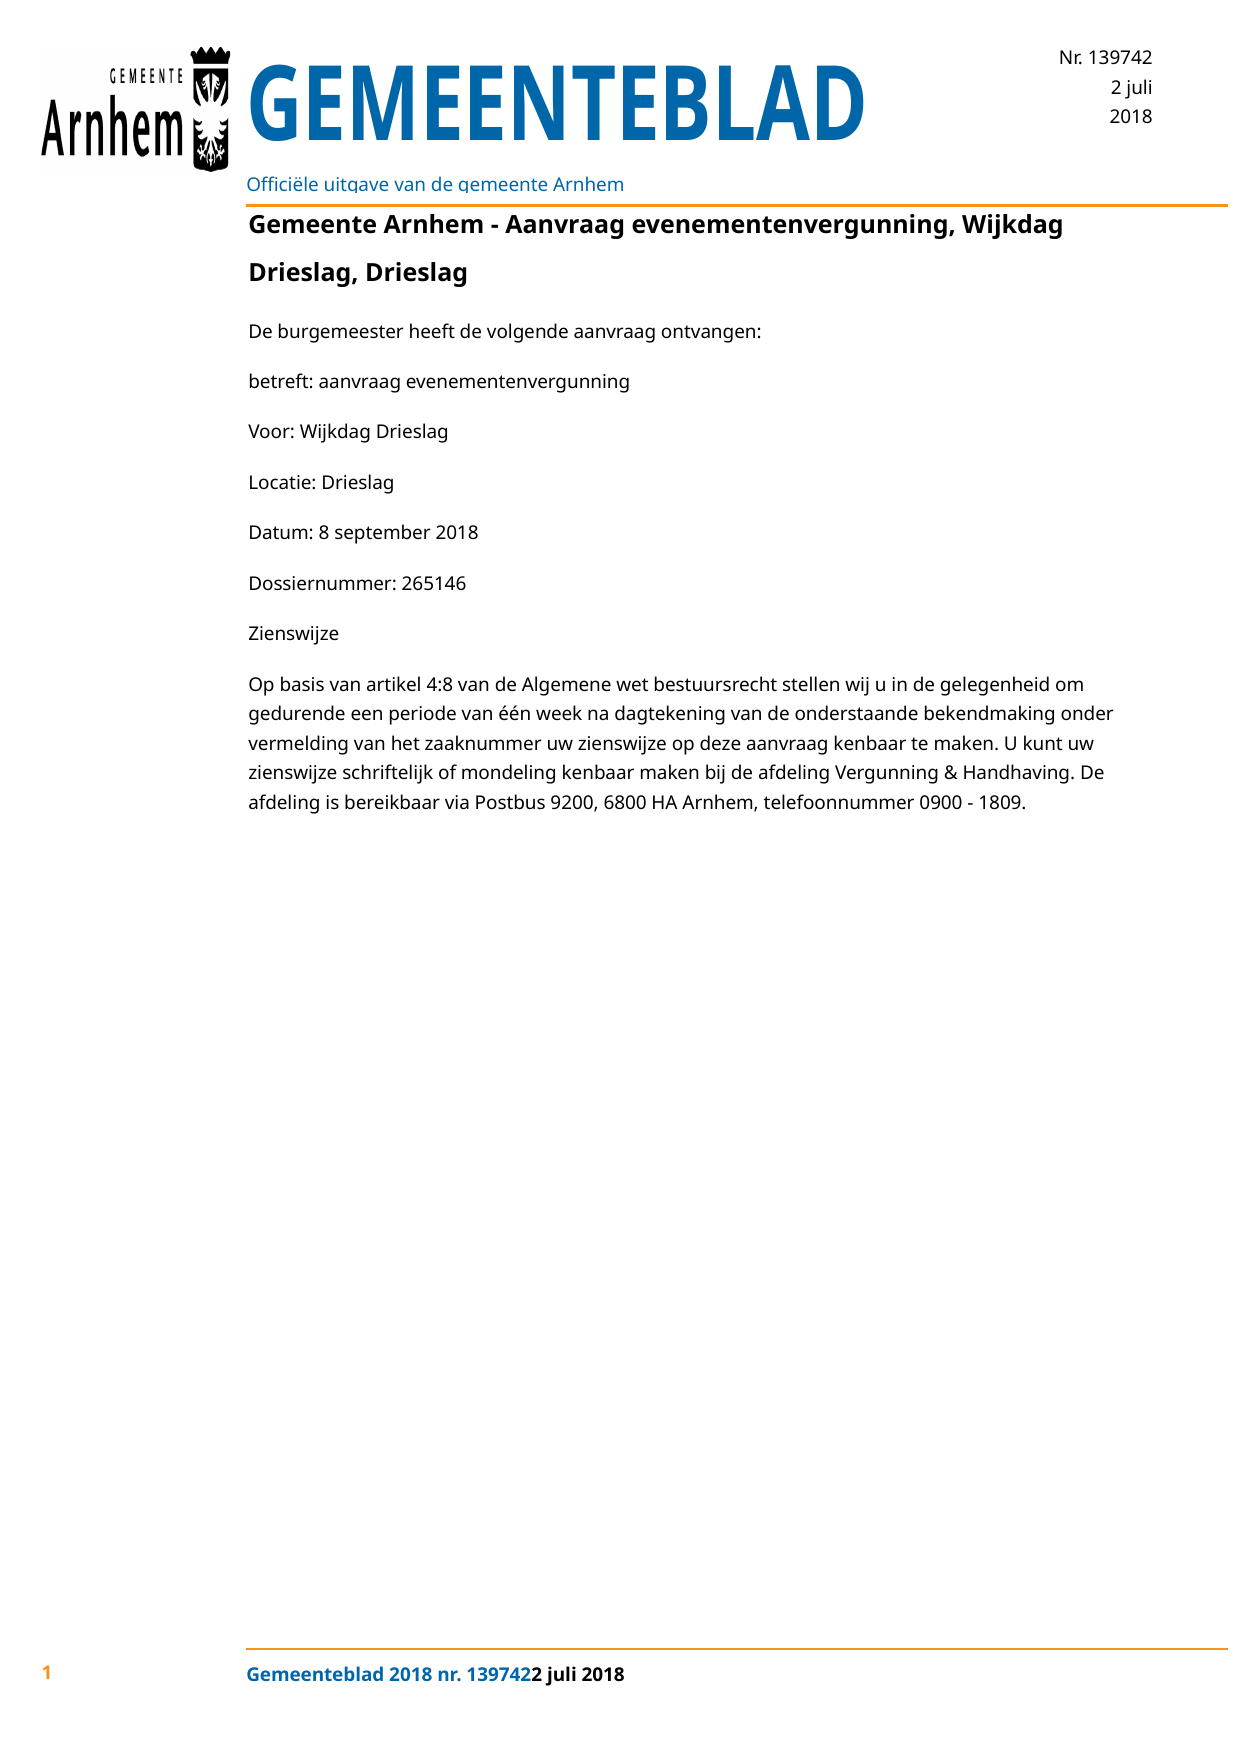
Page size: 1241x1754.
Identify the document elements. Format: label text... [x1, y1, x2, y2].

text Zienswijze [248, 620, 1152, 646]
text betreft: aanvraag evenementenvergunning [248, 368, 1152, 394]
text Dossiernummer: 265146 [248, 570, 1152, 596]
picture [41, 47, 231, 172]
text De burgemeester heeft de volgende aanvraag ontvangen: [248, 318, 1152, 344]
text Locatie: Drieslag [248, 469, 1152, 495]
text Voor: Wijkdag Drieslag [248, 419, 1152, 444]
text Datum: 8 september 2018 [248, 519, 1152, 545]
text Gemeente Arnhem - Aanvraag evenementenvergunning, Wijkdag Drieslag, Drieslag [248, 207, 1152, 288]
text Op basis van artikel 4:8 van de Algemene wet bestuursrecht stellen wij u in de gelegenheid om gedurende een periode van één week na dagtekening van de onderstaande bekendmaking onder vermelding van het zaaknummer uw zienswijze op deze aanvraag kenbaar te maken. U kunt uw zienswijze schriftelijk of mondeling kenbaar maken bij de afdeling Vergunning & Handhaving. De afdeling is bereikbaar via Postbus 9200, 6800 HA Arnhem, telefoonnummer 0900 - 1809. [248, 671, 1152, 815]
